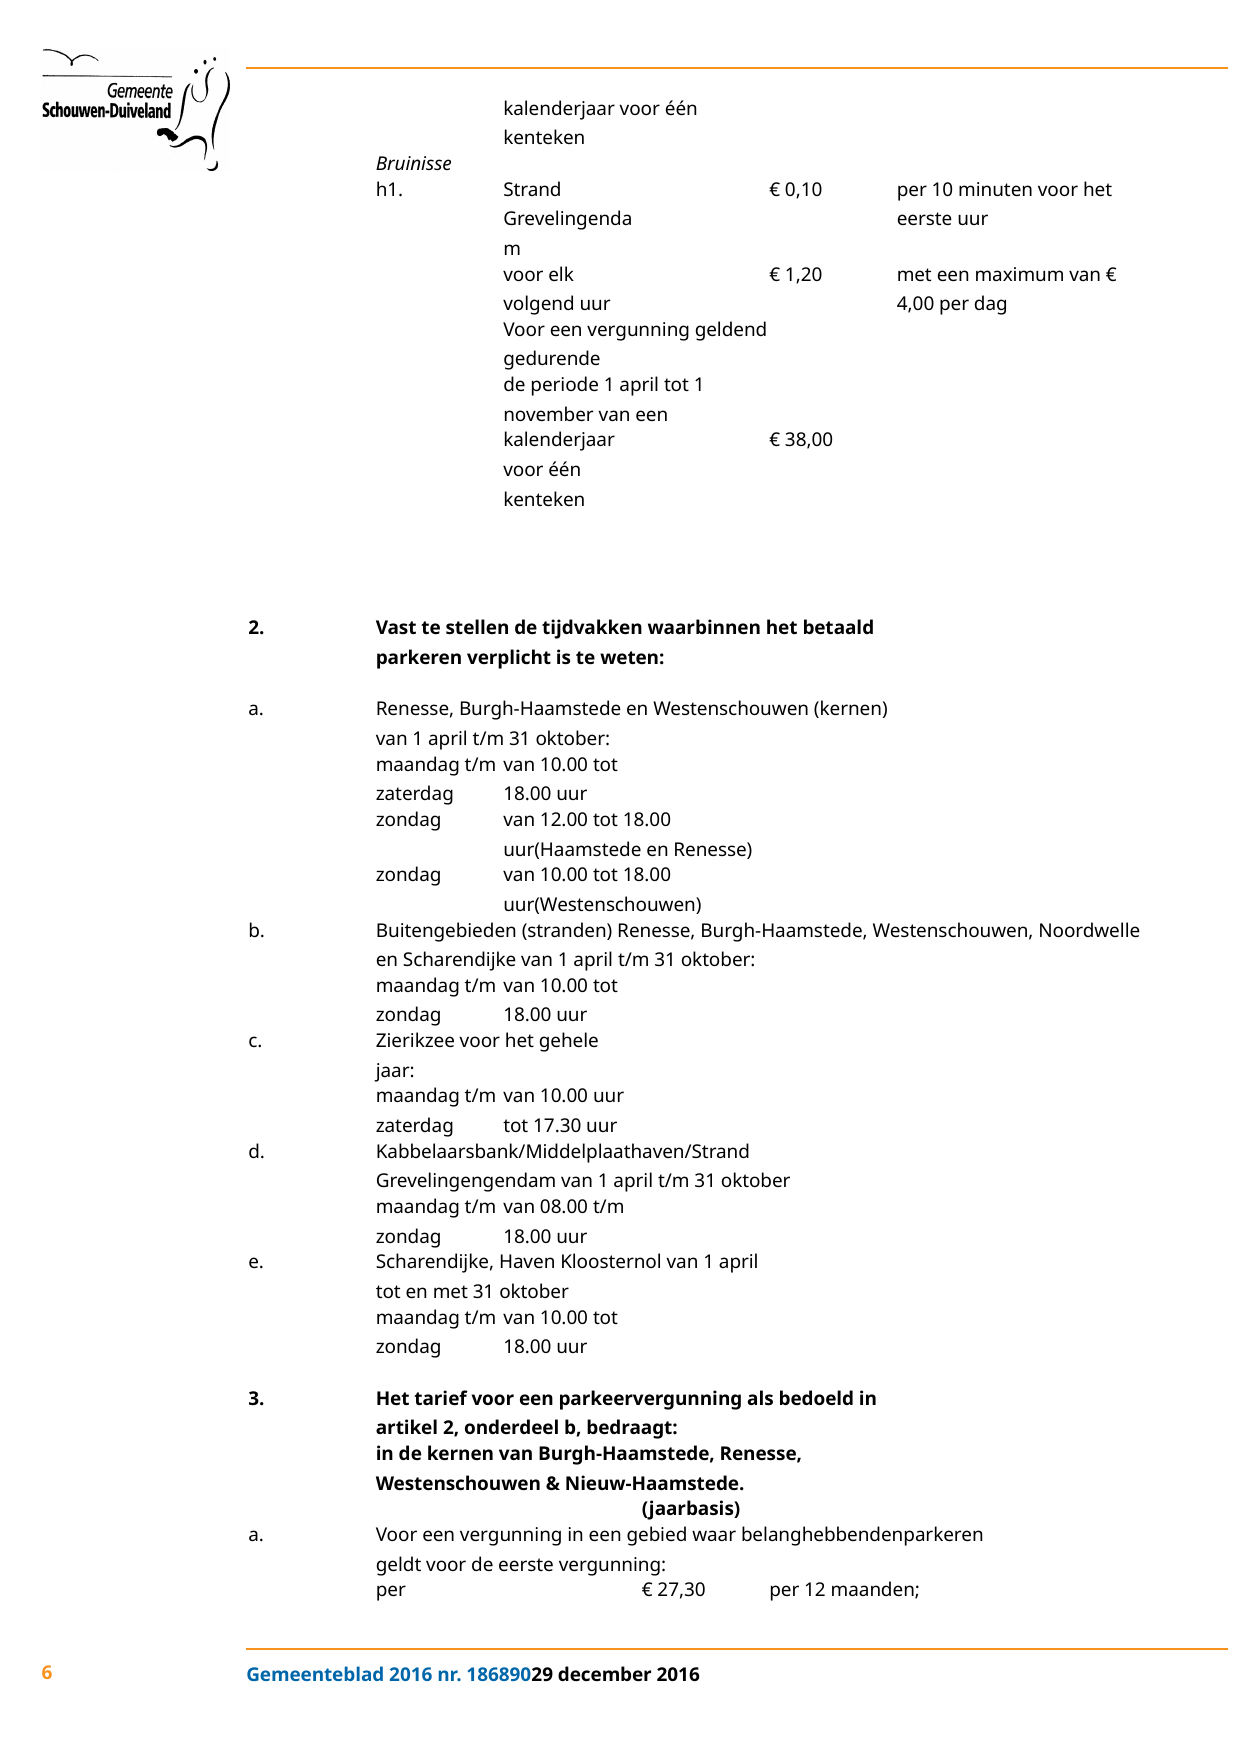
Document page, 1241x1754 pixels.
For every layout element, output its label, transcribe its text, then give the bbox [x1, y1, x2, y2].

table_cell [897, 512, 1024, 537]
table_cell [376, 537, 503, 563]
table_cell maandag t/m zondag [376, 972, 503, 1027]
table_cell kalenderjaar voor één kenteken [503, 427, 642, 512]
table_cell [1024, 1249, 1152, 1304]
table_cell [897, 1083, 1024, 1138]
table_cell [897, 95, 1024, 150]
table_cell van 10.00 tot 18.00 uur [503, 972, 642, 1027]
table_cell [248, 589, 376, 614]
table_cell [1024, 371, 1152, 427]
table_cell zondag [376, 861, 503, 917]
table_cell [503, 589, 642, 614]
table_cell [1024, 95, 1152, 150]
table_cell [897, 427, 1024, 512]
table_cell [897, 1496, 1024, 1521]
table_cell [376, 1359, 503, 1385]
table_cell [503, 512, 642, 537]
table_cell [248, 1193, 376, 1249]
table_cell [1024, 150, 1152, 176]
table_cell [248, 1440, 376, 1496]
table_cell [1024, 615, 1152, 670]
table_cell d. [248, 1138, 376, 1193]
table_cell [248, 316, 376, 371]
table_cell [642, 972, 769, 1027]
table_cell [769, 563, 897, 589]
table_cell [897, 1304, 1024, 1359]
table_cell € 0,10 [769, 176, 897, 261]
table_cell [376, 670, 503, 696]
table_cell [642, 537, 769, 563]
table_cell [1024, 537, 1152, 563]
table_cell [1024, 1193, 1152, 1249]
table_cell [1024, 1521, 1152, 1577]
table_cell [1024, 563, 1152, 589]
table_cell [1024, 1028, 1152, 1083]
table_cell [1024, 670, 1152, 696]
table_cell [376, 316, 503, 371]
table_cell [897, 751, 1024, 806]
table_cell c. [248, 1028, 376, 1083]
table_cell [769, 316, 897, 371]
table_cell [248, 537, 376, 563]
table_cell [1024, 427, 1152, 512]
table_cell b. [248, 917, 376, 972]
table_cell [642, 176, 769, 261]
table_cell [642, 1359, 769, 1385]
table_cell [1024, 316, 1152, 371]
table_cell 3. [248, 1385, 376, 1440]
table_cell [248, 95, 376, 150]
table_cell Scharendijke, Haven Kloosternol van 1 april tot en met 31 oktober [376, 1249, 769, 1304]
table_cell [897, 806, 1024, 861]
table_cell kalenderjaar voor één kenteken [503, 95, 769, 150]
table_cell [769, 150, 897, 176]
table_cell [642, 261, 769, 316]
table_cell Voor een vergunning geldend gedurende [503, 316, 769, 371]
table_cell [1024, 806, 1152, 861]
table_cell [1024, 1304, 1152, 1359]
table_cell [503, 670, 642, 696]
table_cell [503, 1496, 642, 1521]
table_cell [248, 176, 376, 261]
table_cell [769, 861, 897, 917]
table_cell [376, 261, 503, 316]
table_cell [897, 972, 1024, 1027]
table_cell [248, 1359, 376, 1385]
table_cell [1024, 512, 1152, 537]
table_cell [769, 1496, 897, 1521]
table_cell [503, 1577, 642, 1602]
table_cell [248, 806, 376, 861]
table_cell Bruinisse [376, 150, 503, 176]
table_cell [1024, 1577, 1152, 1602]
table_cell [897, 615, 1024, 670]
table_cell Voor een vergunning in een gebied waar belanghebbendenparkeren geldt voor de eerste vergunning: [376, 1521, 1024, 1577]
table_cell [376, 563, 503, 589]
table_cell [897, 589, 1024, 614]
table_cell van 10.00 tot 18.00 uur [503, 1304, 642, 1359]
table_cell [769, 1193, 897, 1249]
table_cell Renesse, Burgh-Haamstede en Westenschouwen (kernen) van 1 april t/m 31 oktober: [376, 696, 897, 751]
table_cell [248, 861, 376, 917]
table_cell [1024, 861, 1152, 917]
table_cell per [376, 1577, 503, 1602]
table_cell [769, 670, 897, 696]
table_cell [248, 1577, 376, 1602]
table_cell in de kernen van Burgh-Haamstede, Renesse, Westenschouwen & Nieuw-Haamstede. [376, 1440, 897, 1496]
table_cell [769, 1304, 897, 1359]
table_cell van 12.00 tot 18.00 uur(Haamstede en Renesse) [503, 806, 769, 861]
table_cell [897, 1028, 1024, 1083]
table_cell Buitengebieden (stranden) Renesse, Burgh-Haamstede, Westenschouwen, Noordwelle en Scharendijke van 1 april t/m 31 oktober: [376, 917, 1152, 972]
table_cell met een maximum van € 4,00 per dag [897, 261, 1152, 316]
table_cell [769, 95, 897, 150]
table_cell [376, 427, 503, 512]
table_cell [376, 512, 503, 537]
table_cell [1024, 1385, 1152, 1440]
table_cell [376, 371, 503, 427]
table_cell [897, 1249, 1024, 1304]
table_cell maandag t/m zaterdag [376, 751, 503, 806]
table_cell [642, 670, 769, 696]
table_cell [642, 512, 769, 537]
table_cell [1024, 1359, 1152, 1385]
table_cell [642, 427, 769, 512]
table_cell [503, 150, 642, 176]
table_cell [642, 1193, 769, 1249]
table_cell [248, 261, 376, 316]
table_cell [897, 563, 1024, 589]
table_cell [897, 1359, 1024, 1385]
table_cell [769, 1028, 897, 1083]
table_cell [769, 371, 897, 427]
table_cell voor elk volgend uur [503, 261, 642, 316]
table_cell [642, 751, 769, 806]
table_cell Vast te stellen de tijdvakken waarbinnen het betaald parkeren verplicht is te weten: [376, 615, 897, 670]
table_cell [769, 1249, 897, 1304]
table_cell [897, 537, 1024, 563]
table_cell zondag [376, 806, 503, 861]
table_cell van 10.00 tot 18.00 uur(Westenschouwen) [503, 861, 769, 917]
table_cell 2. [248, 615, 376, 670]
table_cell [769, 806, 897, 861]
table_cell per 12 maanden; [769, 1577, 1024, 1602]
table_cell [769, 537, 897, 563]
table_cell [897, 861, 1024, 917]
table_cell [1024, 1138, 1152, 1193]
table_cell (jaarbasis) [642, 1496, 769, 1521]
table_cell [248, 150, 376, 176]
table_cell [248, 751, 376, 806]
table_cell [1024, 972, 1152, 1027]
table_cell a. [248, 696, 376, 751]
table_cell [897, 1193, 1024, 1249]
table_cell € 1,20 [769, 261, 897, 316]
table_cell [642, 563, 769, 589]
table_cell € 27,30 [642, 1577, 769, 1602]
table_cell [1024, 1083, 1152, 1138]
table_cell van 10.00 tot 18.00 uur [503, 751, 642, 806]
table_cell [248, 371, 376, 427]
table_cell [897, 316, 1024, 371]
table_cell [642, 150, 769, 176]
table_cell [897, 1138, 1024, 1193]
table_cell van 10.00 uur tot 17.30 uur [503, 1083, 642, 1138]
table_cell [248, 972, 376, 1027]
table_cell [769, 512, 897, 537]
table_cell [1024, 1440, 1152, 1496]
table_cell Kabbelaarsbank/Middelplaathaven/Strand Grevelingengendam van 1 april t/m 31 oktober [376, 1138, 897, 1193]
table_cell [1024, 696, 1152, 751]
table_cell [897, 696, 1024, 751]
table_cell maandag t/m zondag [376, 1304, 503, 1359]
table_cell [1024, 589, 1152, 614]
table_cell [769, 589, 897, 614]
table_cell [248, 1304, 376, 1359]
picture [41, 47, 231, 172]
table_cell [503, 1359, 642, 1385]
table_cell de periode 1 april tot 1 november van een [503, 371, 769, 427]
table_cell [897, 150, 1024, 176]
table_cell [769, 1359, 897, 1385]
table_cell [897, 1385, 1024, 1440]
table_cell [503, 563, 642, 589]
table_cell [376, 95, 503, 150]
table_cell [376, 1496, 503, 1521]
table_cell van 08.00 t/m 18.00 uur [503, 1193, 642, 1249]
table_cell [897, 670, 1024, 696]
table_cell per 10 minuten voor het eerste uur [897, 176, 1152, 261]
table_cell [769, 751, 897, 806]
table_cell [248, 670, 376, 696]
table_cell € 38,00 [769, 427, 897, 512]
table_cell [642, 589, 769, 614]
table_cell [248, 512, 376, 537]
table_cell [769, 1083, 897, 1138]
table_cell [642, 1083, 769, 1138]
table_cell a. [248, 1521, 376, 1577]
table_cell [376, 589, 503, 614]
table_cell [248, 1496, 376, 1521]
table_cell [642, 1028, 769, 1083]
table_cell Het tarief voor een parkeervergunning als bedoeld in artikel 2, onderdeel b, bedraagt: [376, 1385, 897, 1440]
table_cell [248, 1083, 376, 1138]
table_cell [897, 1440, 1024, 1496]
table_cell [248, 427, 376, 512]
table_cell maandag t/m zaterdag [376, 1083, 503, 1138]
table_cell [1024, 1496, 1152, 1521]
table_cell Strand Grevelingendam [503, 176, 642, 261]
table_cell [248, 563, 376, 589]
table_cell maandag t/m zondag [376, 1193, 503, 1249]
table_cell [769, 972, 897, 1027]
table_cell [897, 371, 1024, 427]
table_cell Zierikzee voor het gehele jaar: [376, 1028, 642, 1083]
table_cell h1. [376, 176, 503, 261]
table_cell [642, 1304, 769, 1359]
table_cell [1024, 751, 1152, 806]
table_cell e. [248, 1249, 376, 1304]
table_cell [503, 537, 642, 563]
